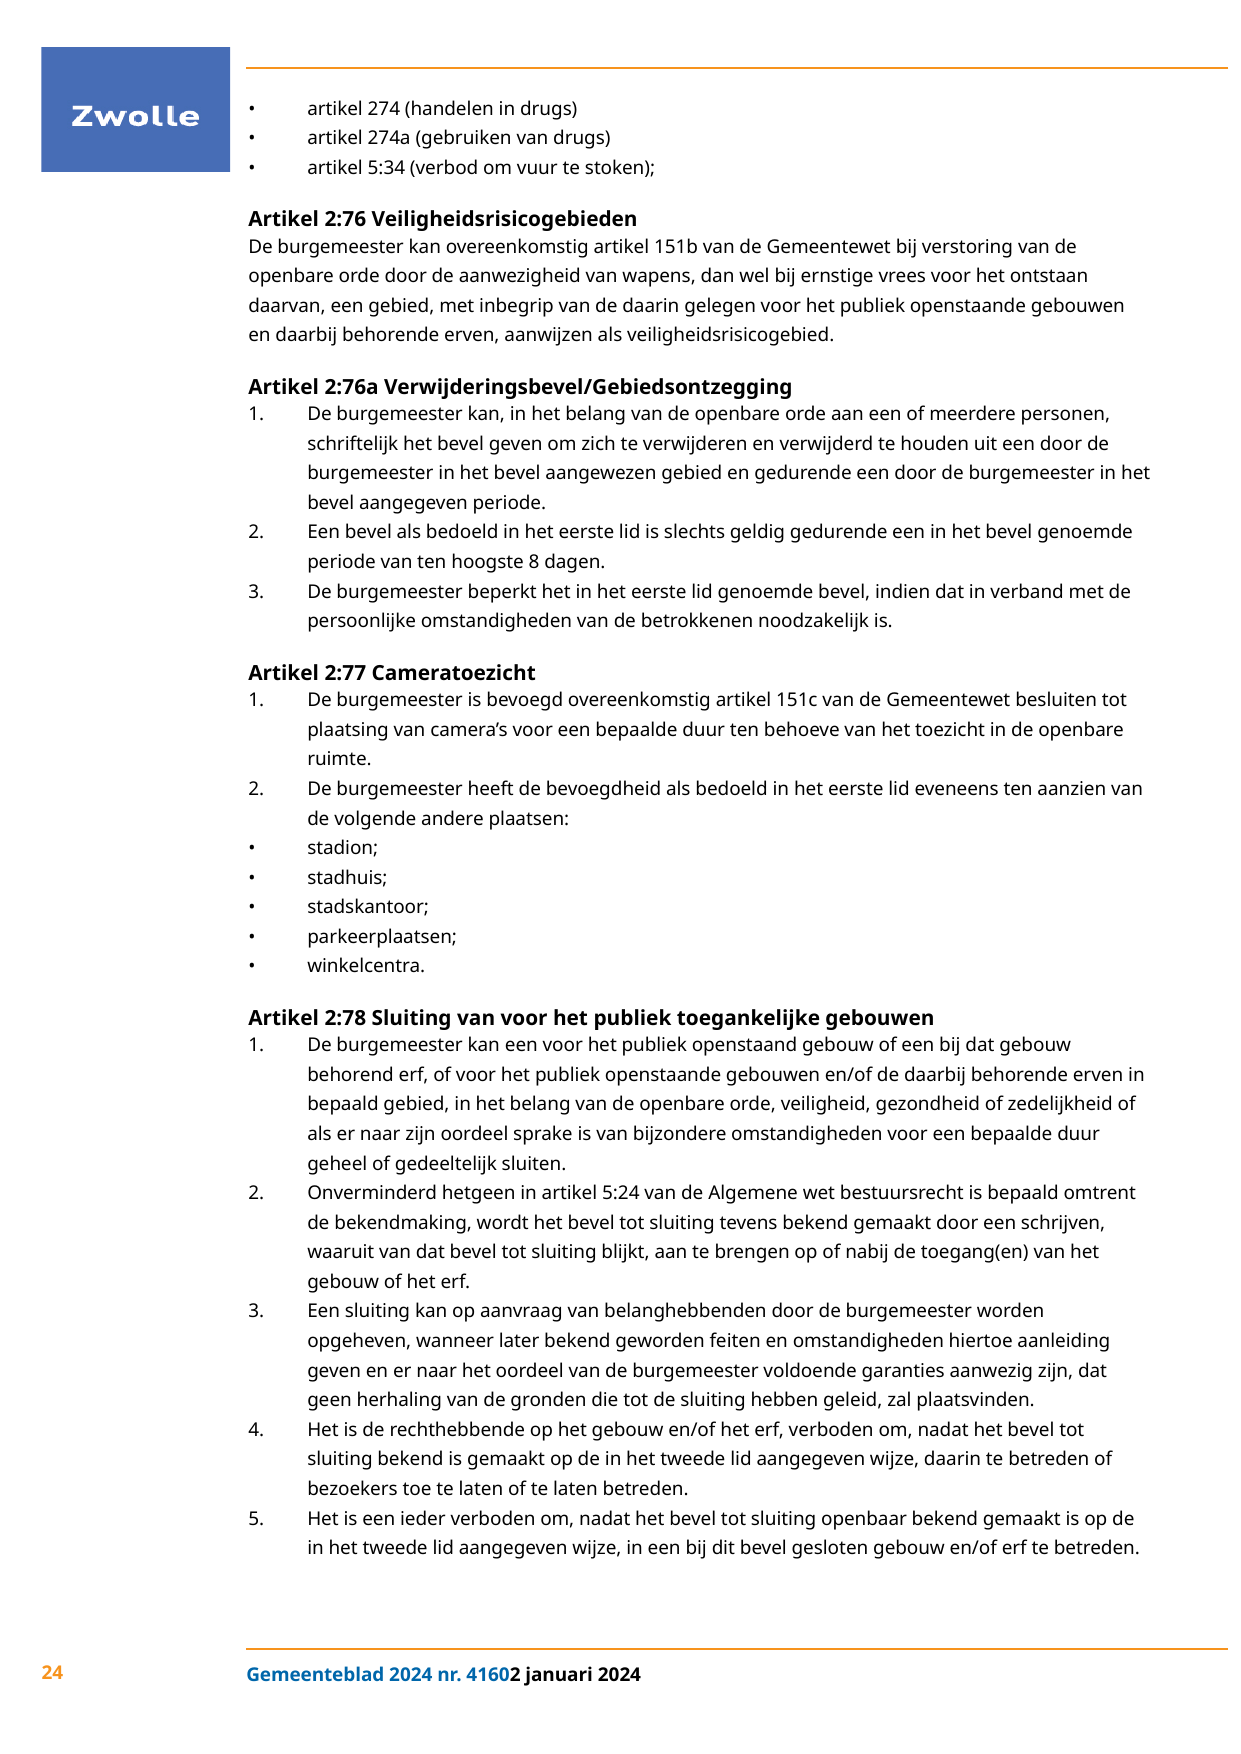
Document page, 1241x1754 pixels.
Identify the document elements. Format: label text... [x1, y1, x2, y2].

list De burgemeester beperkt het in het eerste lid genoemde bevel, indien dat in verband met de persoonlijke omstandigheden van de betrokkenen noodzakelijk is. [248, 578, 1152, 633]
list stadhuis; [248, 864, 1152, 889]
list artikel 274a (gebruiken van drugs) [248, 124, 1152, 150]
list artikel 274 (handelen in drugs) [248, 95, 1152, 121]
list Onverminderd hetgeen in artikel 5:24 van de Algemene wet bestuursrecht is bepaald omtrent de bekendmaking, wordt het bevel tot sluiting tevens bekend gemaakt door een schrijven, waaruit van dat bevel tot sluiting blijkt, aan te brengen op of nabij de toegang(en) van het gebouw of het erf. [248, 1179, 1152, 1294]
list Het is een ieder verboden om, nadat het bevel tot sluiting openbaar bekend gemaakt is op de in het tweede lid aangegeven wijze, in een bij dit bevel gesloten gebouw en/of erf te betreden. [248, 1505, 1152, 1560]
list artikel 5:34 (verbod om vuur te stoken); [248, 154, 1152, 180]
text Artikel 2:77 Cameratoezicht [248, 658, 1152, 686]
text Artikel 2:76a Verwijderingsbevel/Gebiedsontzegging [248, 372, 1152, 400]
list De burgemeester kan, in het belang van de openbare orde aan een of meerdere personen, schriftelijk het bevel geven om zich te verwijderen en verwijderd te houden uit een door de burgemeester in het bevel aangewezen gebied en gedurende een door de burgemeester in het bevel aangegeven periode. [248, 400, 1152, 515]
list De burgemeester heeft de bevoegdheid als bedoeld in het eerste lid eveneens ten aanzien van de volgende andere plaatsen: [248, 775, 1152, 830]
text Artikel 2:76 Veiligheidsrisicogebieden [248, 204, 1152, 233]
list Een bevel als bedoeld in het eerste lid is slechts geldig gedurende een in het bevel genoemde periode van ten hoogste 8 dagen. [248, 519, 1152, 574]
text Artikel 2:78 Sluiting van voor het publiek toegankelijke gebouwen [248, 1003, 1152, 1031]
list De burgemeester kan een voor het publiek openstaand gebouw of een bij dat gebouw behorend erf, of voor het publiek openstaande gebouwen en/of de daarbij behorende erven in bepaald gebied, in het belang van de openbare orde, veiligheid, gezondheid of zedelijkheid of als er naar zijn oordeel sprake is van bijzondere omstandigheden voor een bepaalde duur geheel of gedeeltelijk sluiten. [248, 1031, 1152, 1176]
list winkelcentra. [248, 953, 1152, 978]
list parkeerplaatsen; [248, 923, 1152, 949]
list Een sluiting kan op aanvraag van belanghebbenden door de burgemeester worden opgeheven, wanneer later bekend geworden feiten en omstandigheden hiertoe aanleiding geven en er naar het oordeel van de burgemeester voldoende garanties aanwezig zijn, dat geen herhaling van de gronden die tot de sluiting hebben geleid, zal plaatsvinden. [248, 1298, 1152, 1412]
picture [41, 47, 231, 172]
list stadion; [248, 834, 1152, 860]
list Het is de rechthebbende op het gebouw en/of het erf, verboden om, nadat het bevel tot sluiting bekend is gemaakt op de in het tweede lid aangegeven wijze, daarin te betreden of bezoekers toe te laten of te laten betreden. [248, 1416, 1152, 1501]
list stadskantoor; [248, 893, 1152, 919]
list De burgemeester is bevoegd overeenkomstig artikel 151c van de Gemeentewet besluiten tot plaatsing van camera’s voor een bepaalde duur ten behoeve van het toezicht in de openbare ruimte. [248, 686, 1152, 771]
text De burgemeester kan overeenkomstig artikel 151b van de Gemeentewet bij verstoring van de openbare orde door de aanwezigheid van wapens, dan wel bij ernstige vrees voor het ontstaan daarvan, een gebied, met inbegrip van de daarin gelegen voor het publiek openstaande gebouwen en daarbij behorende erven, aanwijzen als veiligheidsrisicogebied. [248, 233, 1152, 347]
